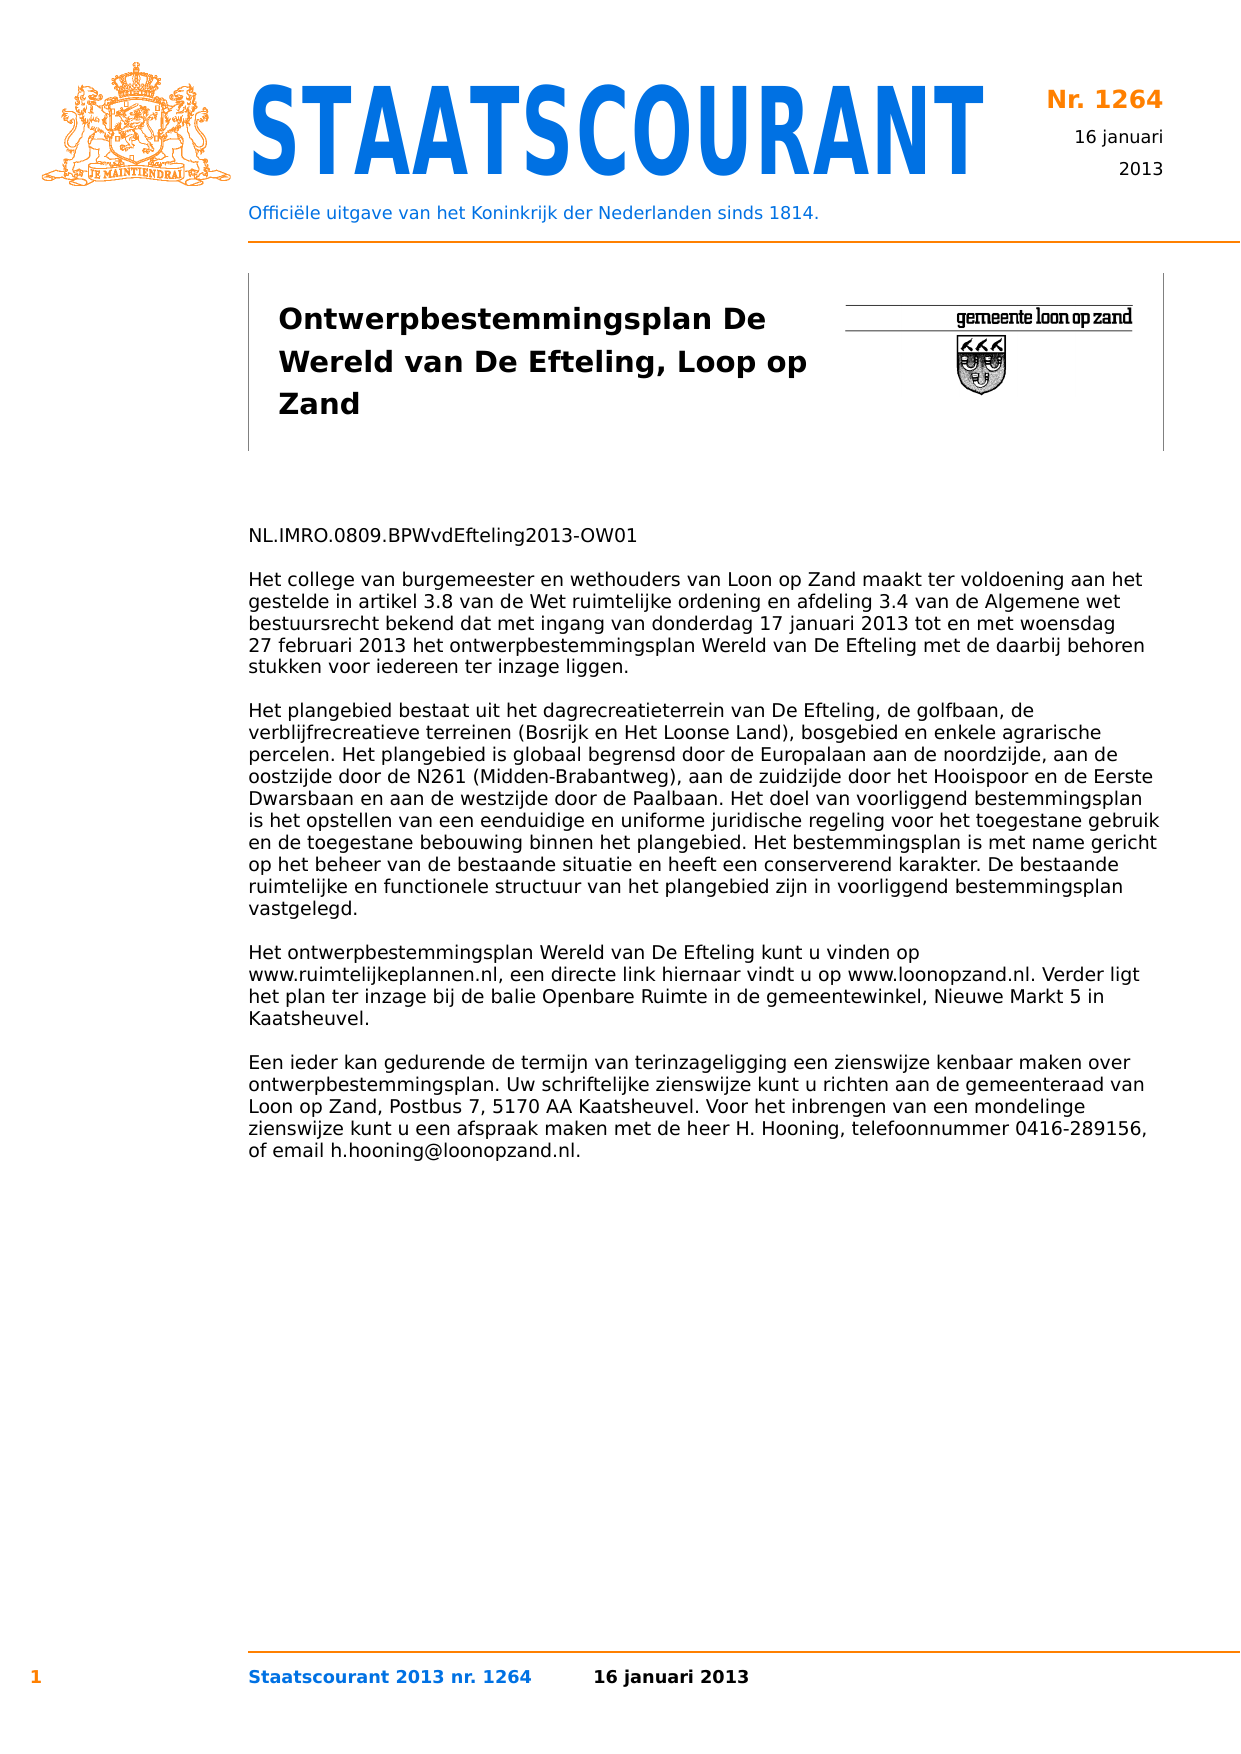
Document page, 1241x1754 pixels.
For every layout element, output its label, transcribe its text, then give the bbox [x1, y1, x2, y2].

picture [41, 62, 231, 186]
table_header Nr. 1264 [998, 62, 1240, 121]
table_header [25, 62, 248, 241]
text Het plangebied bestaat uit het dagrecreatieterrein van De Efteling, de golfbaan, de verblijfrecreatieve terreinen (Bosrijk en Het Loonse Land), bosgebied en enkele agrarische percelen. Het plangebied is globaal begrensd door de Europalaan aan de noordzijde, aan de oostzijde door de N261 (Midden-Brabantweg), aan de zuidzijde door het Hooispoor en de Eerste Dwarsbaan en aan de westzijde door de Paalbaan. Het doel van voorliggend bestemmingsplan is het opstellen van een eenduidige en uniforme juridische regeling voor het toegestane gebruik en de toegestane bebouwing binnen het plangebied. Het bestemmingsplan is met name gericht op het beheer van de bestaande situatie en heeft een conserverend karakter. De bestaande ruimtelijke en functionele structuur van het plangebied zijn in voorliggend bestemmingsplan vastgelegd. [248, 700, 1163, 920]
table_header STAATSCOURANT [248, 62, 998, 203]
table_cell Officiële uitgave van het Koninkrijk der Nederlanden sinds 1814. [248, 203, 1240, 241]
subtitle Ontwerpbestemmingsplan De Wereld van De Efteling, Loop op Zand [249, 273, 1163, 451]
text Het college van burgemeester en wethouders van Loon op Zand maakt ter voldoening aan het gestelde in artikel 3.8 van de Wet ruimtelijke ordening en afdeling 3.4 van de Algemene wet bestuursrecht bekend dat met ingang van donderdag 17 januari 2013 tot en met woensdag 27 februari 2013 het ontwerpbestemmingsplan Wereld van De Efteling met de daarbij behoren stukken voor iedereen ter inzage liggen. [248, 568, 1163, 678]
table_cell 16 januari [998, 121, 1240, 153]
picture [844, 302, 1134, 397]
text Het ontwerpbestemmingsplan Wereld van De Efteling kunt u vinden op www.ruimtelijkeplannen.nl, een directe link hiernaar vindt u op www.loonopzand.nl. Verder ligt het plan ter inzage bij de balie Openbare Ruimte in de gemeentewinkel, Nieuwe Markt 5 in Kaatsheuvel. [248, 942, 1163, 1030]
table_cell 2013 [998, 153, 1240, 203]
text Een ieder kan gedurende de termijn van terinzageligging een zienswijze kenbaar maken over ontwerpbestemmingsplan. Uw schriftelijke zienswijze kunt u richten aan de gemeenteraad van Loon op Zand, Postbus 7, 5170 AA Kaatsheuvel. Voor het inbrengen van een mondelinge zienswijze kunt u een afspraak maken met de heer H. Hooning, telefoonnummer 0416-289156, of email h.hooning@loonopzand.nl. [248, 1052, 1163, 1162]
text NL.IMRO.0809.BPWvdEfteling2013-OW01 [248, 525, 1163, 547]
